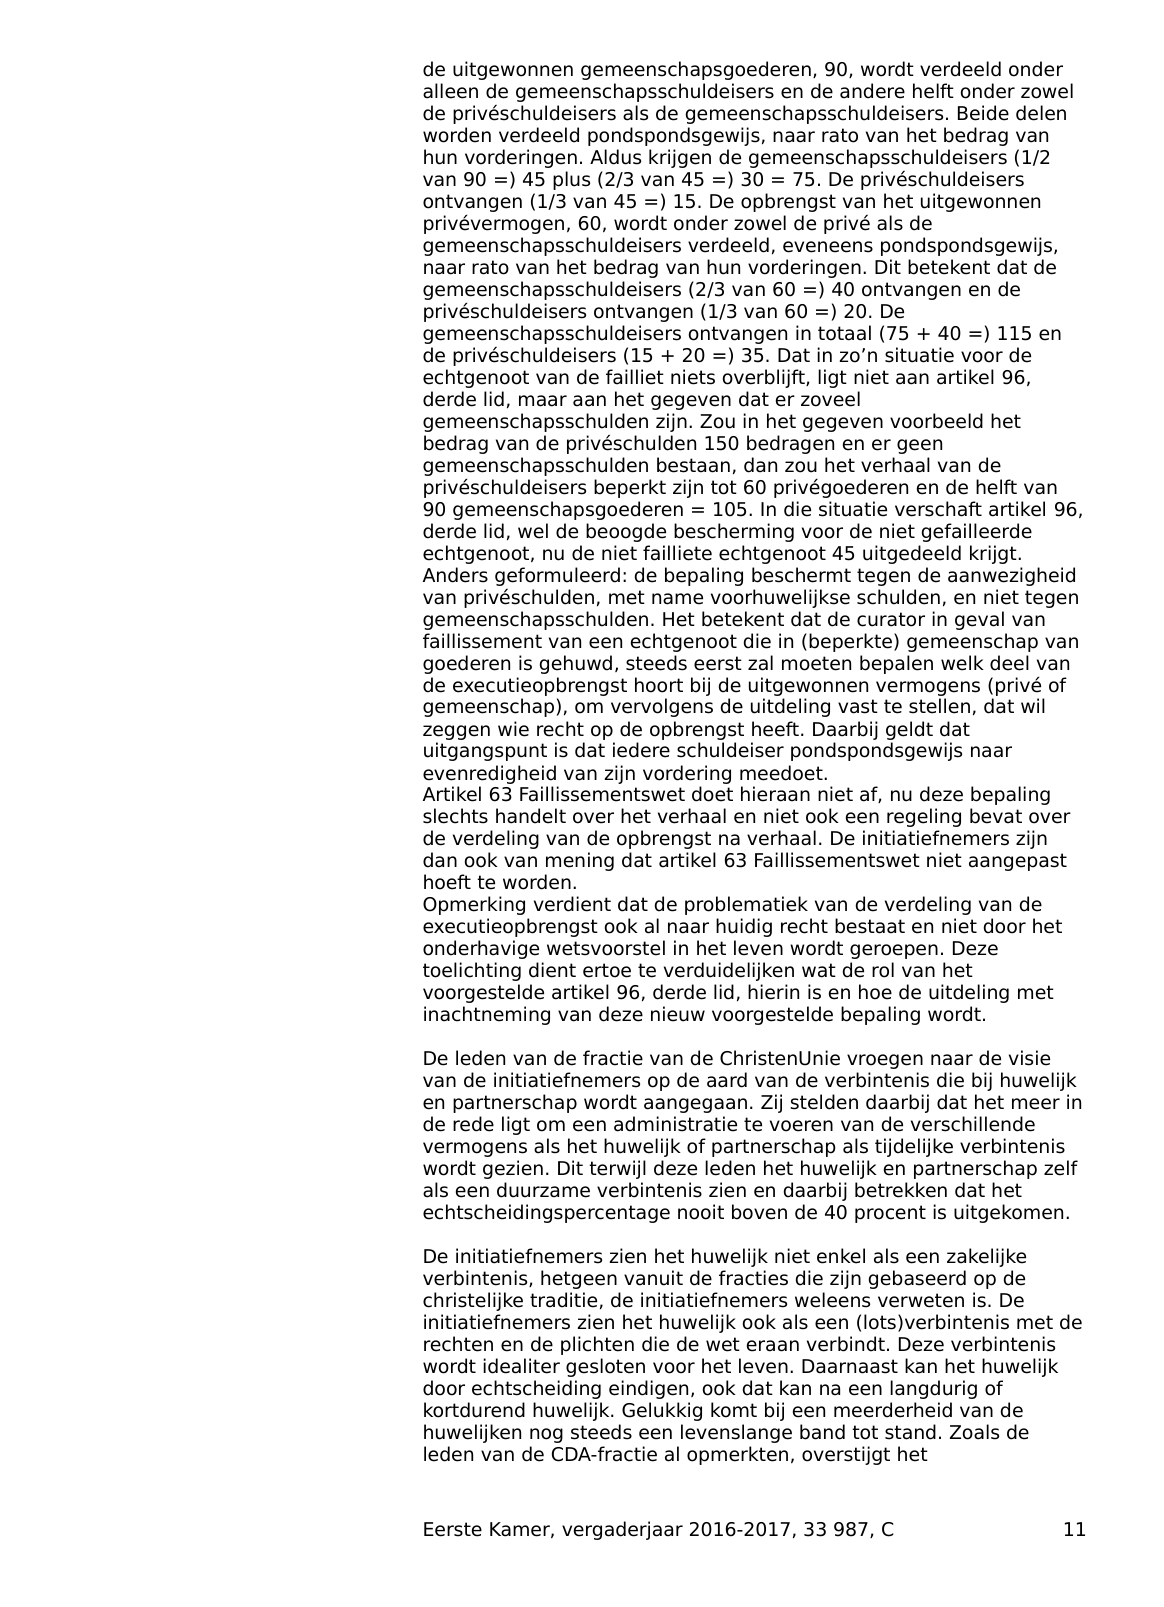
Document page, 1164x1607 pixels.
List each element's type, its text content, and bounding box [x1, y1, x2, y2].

text De leden van de fractie van de ChristenUnie vroegen naar de visie van de initiatiefnemers op de aard van de verbintenis die bij huwelijk en partnerschap wordt aangegaan. Zij stelden daarbij dat het meer in de rede ligt om een administratie te voeren van de verschillende vermogens als het huwelijk of partnerschap als tijdelijke verbintenis wordt gezien. Dit terwijl deze leden het huwelijk en partnerschap zelf als een duurzame verbintenis zien en daarbij betrekken dat het echtscheidingspercentage nooit boven de 40 procent is uitgekomen. [422, 1048, 1087, 1224]
text de uitgewonnen gemeenschapsgoederen, 90, wordt verdeeld onder alleen de gemeenschapsschuldeisers en de andere helft onder zowel de privéschuldeisers als de gemeenschapsschuldeisers. Beide delen worden verdeeld pondspondsgewijs, naar rato van het bedrag van hun vorderingen. Aldus krijgen de gemeenschapsschuldeisers (1/2 van 90 =) 45 plus (2/3 van 45 =) 30 = 75. De privéschuldeisers ontvangen (1/3 van 45 =) 15. De opbrengst van het uitgewonnen privévermogen, 60, wordt onder zowel de privé als de gemeenschapsschuldeisers verdeeld, eveneens pondspondsgewijs, naar rato van het bedrag van hun vorderingen. Dit betekent dat de gemeenschapsschuldeisers (2/3 van 60 =) 40 ontvangen en de privéschuldeisers ontvangen (1/3 van 60 =) 20. De gemeenschapsschuldeisers ontvangen in totaal (75 + 40 =) 115 en de privéschuldeisers (15 + 20 =) 35. Dat in zo’n situatie voor de echtgenoot van de failliet niets overblijft, ligt niet aan artikel 96, derde lid, maar aan het gegeven dat er zoveel gemeenschapsschulden zijn. Zou in het gegeven voorbeeld het bedrag van de privéschulden 150 bedragen en er geen gemeenschapsschulden bestaan, dan zou het verhaal van de privéschuldeisers beperkt zijn tot 60 privégoederen en de helft van 90 gemeenschapsgoederen = 105. In die situatie verschaft artikel 96, derde lid, wel de beoogde bescherming voor de niet gefailleerde echtgenoot, nu de niet failliete echtgenoot 45 uitgedeeld krijgt. Anders geformuleerd: de bepaling beschermt tegen de aanwezigheid van privéschulden, met name voorhuwelijkse schulden, en niet tegen gemeenschapsschulden. Het betekent dat de curator in geval van faillissement van een echtgenoot die in (beperkte) gemeenschap van goederen is gehuwd, steeds eerst zal moeten bepalen welk deel van de executieopbrengst hoort bij de uitgewonnen vermogens (privé of gemeenschap), om vervolgens de uitdeling vast te stellen, dat wil zeggen wie recht op de opbrengst heeft. Daarbij geldt dat uitgangspunt is dat iedere schuldeiser pondspondsgewijs naar evenredigheid van zijn vordering meedoet. [422, 59, 1087, 784]
text Artikel 63 Faillissementswet doet hieraan niet af, nu deze bepaling slechts handelt over het verhaal en niet ook een regeling bevat over de verdeling van de opbrengst na verhaal. De initiatiefnemers zijn dan ook van mening dat artikel 63 Faillissementswet niet aangepast hoeft te worden. [422, 784, 1087, 894]
text De initiatiefnemers zien het huwelijk niet enkel als een zakelijke verbintenis, hetgeen vanuit de fracties die zijn gebaseerd op de christelijke traditie, de initiatiefnemers weleens verweten is. De initiatiefnemers zien het huwelijk ook als een (lots)verbintenis met de rechten en de plichten die de wet eraan verbindt. Deze verbintenis wordt idealiter gesloten voor het leven. Daarnaast kan het huwelijk door echtscheiding eindigen, ook dat kan na een langdurig of kortdurend huwelijk. Gelukkig komt bij een meerderheid van de huwelijken nog steeds een levenslange band tot stand. Zoals de leden van de CDA-fractie al opmerkten, overstijgt het [422, 1246, 1087, 1466]
text Opmerking verdient dat de problematiek van de verdeling van de executieopbrengst ook al naar huidig recht bestaat en niet door het onderhavige wetsvoorstel in het leven wordt geroepen. Deze toelichting dient ertoe te verduidelijken wat de rol van het voorgestelde artikel 96, derde lid, hierin is en hoe de uitdeling met inachtneming van deze nieuw voorgestelde bepaling wordt. [422, 894, 1087, 1026]
